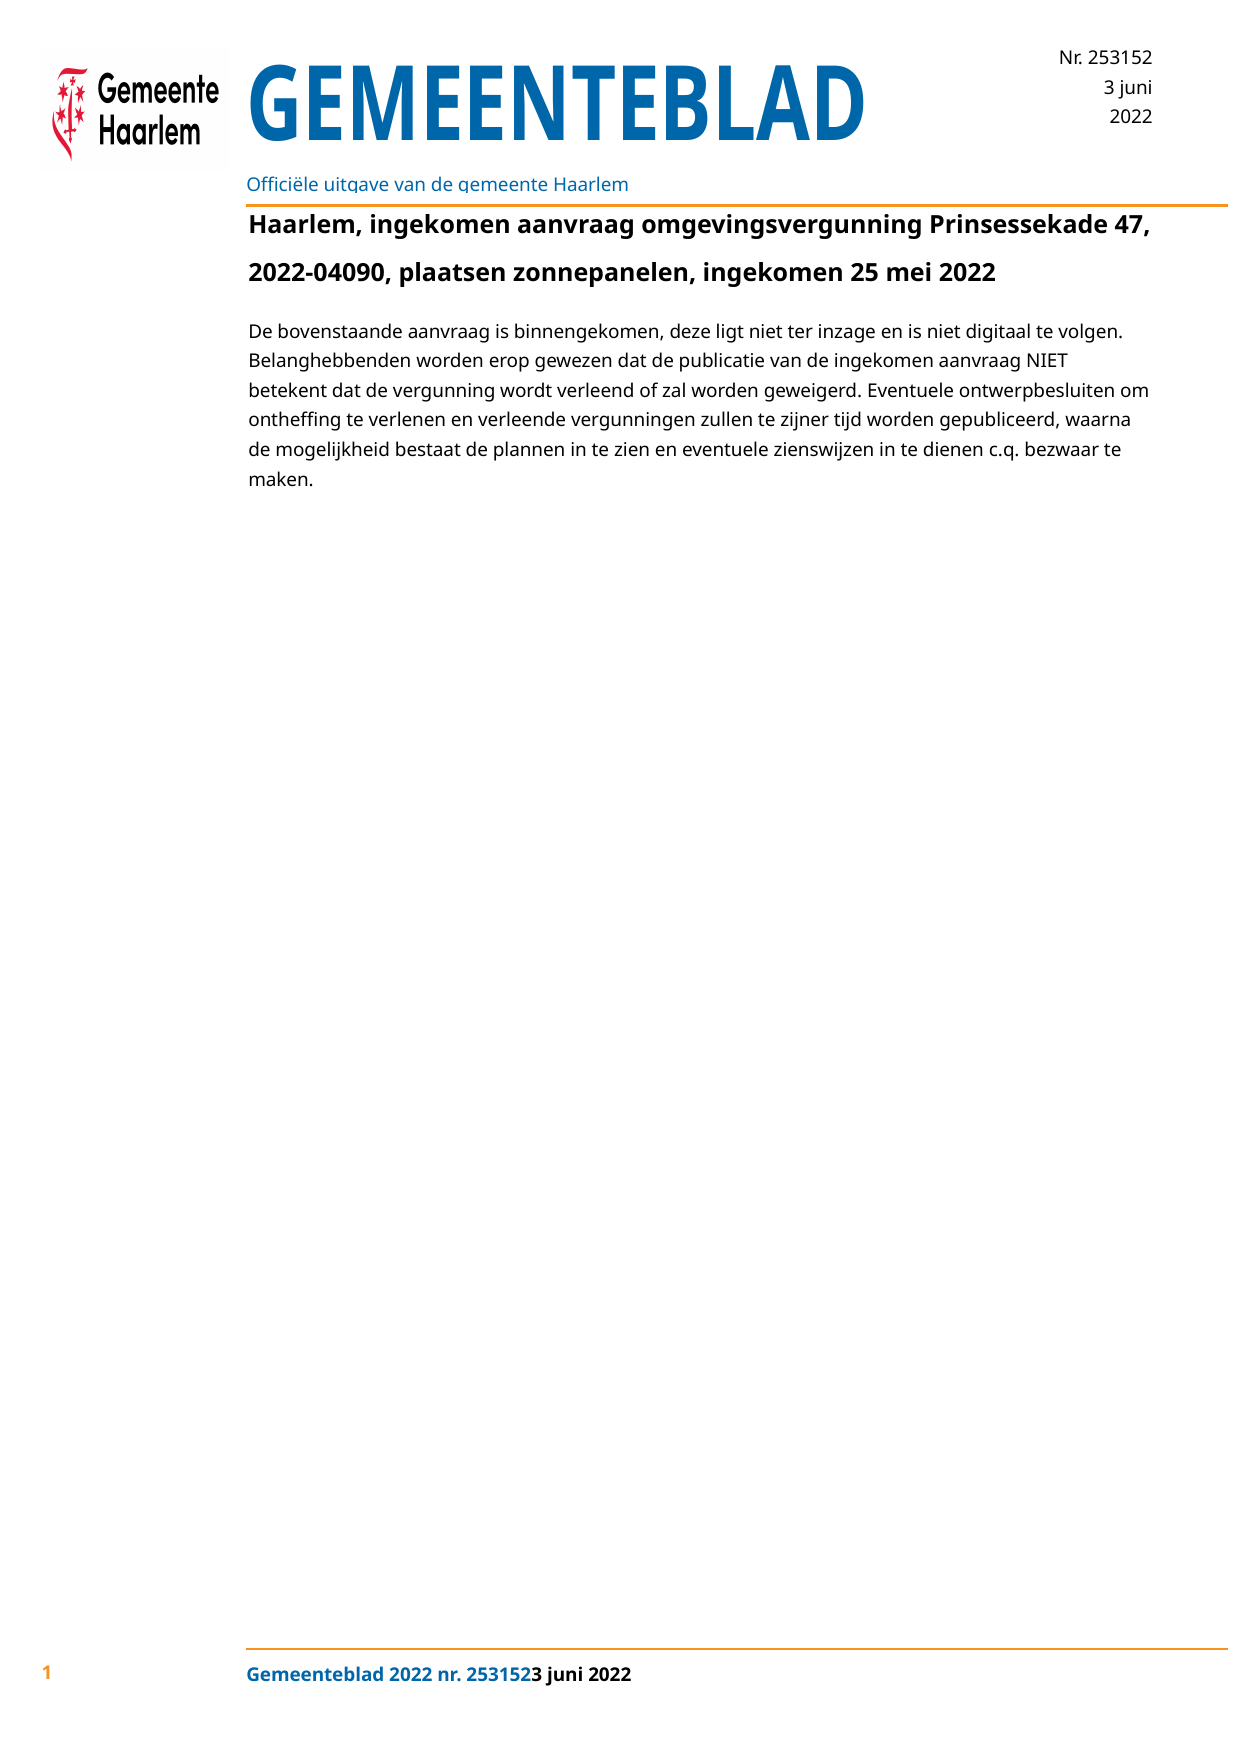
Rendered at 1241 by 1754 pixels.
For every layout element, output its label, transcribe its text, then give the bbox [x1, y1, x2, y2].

picture [41, 47, 231, 172]
text Haarlem, ingekomen aanvraag omgevingsvergunning Prinsessekade 47, 2022-04090, plaatsen zonnepanelen, ingekomen 25 mei 2022 [248, 207, 1152, 288]
text De bovenstaande aanvraag is binnengekomen, deze ligt niet ter inzage en is niet digitaal te volgen. Belanghebbenden worden erop gewezen dat de publicatie van de ingekomen aanvraag NIET betekent dat de vergunning wordt verleend of zal worden geweigerd. Eventuele ontwerpbesluiten om ontheffing te verlenen en verleende vergunningen zullen te zijner tijd worden gepubliceerd, waarna de mogelijkheid bestaat de plannen in te zien en eventuele zienswijzen in te dienen c.q. bezwaar te maken. [248, 318, 1152, 492]
